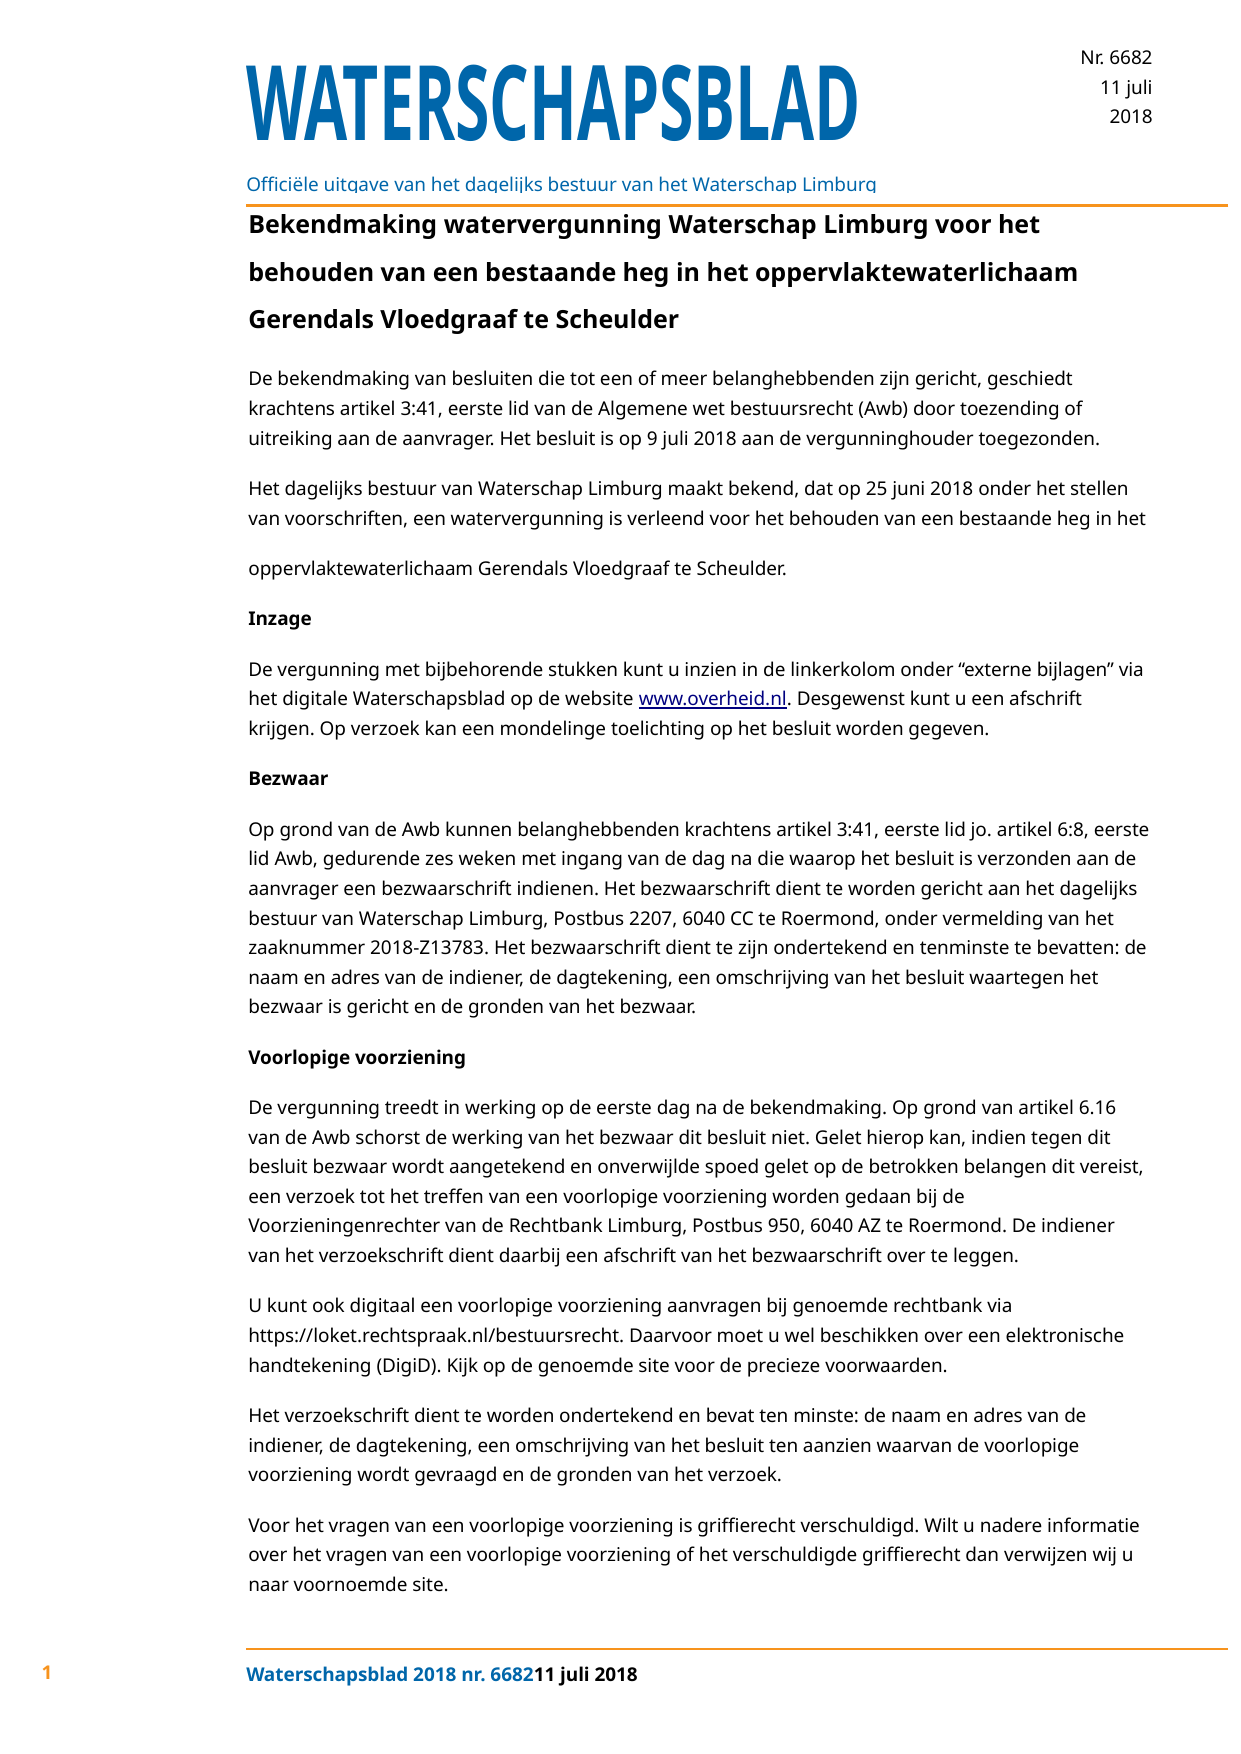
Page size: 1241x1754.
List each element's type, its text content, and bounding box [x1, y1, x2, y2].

text De vergunning treedt in werking op de eerste dag na de bekendmaking. Op grond van artikel 6.16 van de Awb schorst de werking van het bezwaar dit besluit niet. Gelet hierop kan, indien tegen dit besluit bezwaar wordt aangetekend en onverwijlde spoed gelet op de betrokken belangen dit vereist, een verzoek tot het treffen van een voorlopige voorziening worden gedaan bij de Voorzieningenrechter van de Rechtbank Limburg, Postbus 950, 6040 AZ te Roermond. De indiener van het verzoekschrift dient daarbij een afschrift van het bezwaarschrift over te leggen. [248, 1094, 1152, 1268]
text Voor het vragen van een voorlopige voorziening is griffierecht verschuldigd. Wilt u nadere informatie over het vragen van een voorlopige voorziening of het verschuldigde griffierecht dan verwijzen wij u naar voornoemde site. [248, 1512, 1152, 1597]
picture [41, 47, 231, 172]
text U kunt ook digitaal een voorlopige voorziening aanvragen bij genoemde rechtbank via https://loket.rechtspraak.nl/bestuursrecht. Daarvoor moet u wel beschikken over een elektronische handtekening (DigiD). Kijk op de genoemde site voor de precieze voorwaarden. [248, 1293, 1152, 1377]
text Op grond van de Awb kunnen belanghebbenden krachtens artikel 3:41, eerste lid jo. artikel 6:8, eerste lid Awb, gedurende zes weken met ingang van de dag na die waarop het besluit is verzonden aan de aanvrager een bezwaarschrift indienen. Het bezwaarschrift dient te worden gericht aan het dagelijks bestuur van Waterschap Limburg, Postbus 2207, 6040 CC te Roermond, onder vermelding van het zaaknummer 2018-Z13783. Het bezwaarschrift dient te zijn ondertekend en tenminste te bevatten: de naam en adres van de indiener, de dagtekening, een omschrijving van het besluit waartegen het bezwaar is gericht en de gronden van het bezwaar. [248, 816, 1152, 1019]
text De vergunning met bijbehorende stukken kunt u inzien in de linkerkolom onder “externe bijlagen” via het digitale Waterschapsblad op de website www.overheid.nl. Desgewenst kunt u een afschrift krijgen. Op verzoek kan een mondelinge toelichting op het besluit worden gegeven. [248, 656, 1152, 741]
text Het verzoekschrift dient te worden ondertekend en bevat ten minste: de naam en adres van de indiener, de dagtekening, een omschrijving van het besluit ten aanzien waarvan de voorlopige voorziening wordt gevraagd en de gronden van het verzoek. [248, 1402, 1152, 1487]
text Bekendmaking watervergunning Waterschap Limburg voor het behouden van een bestaande heg in het oppervlaktewaterlichaam Gerendals Vloedgraaf te Scheulder [248, 207, 1152, 336]
text Het dagelijks bestuur van Waterschap Limburg maakt bekend, dat op 25 juni 2018 onder het stellen van voorschriften, een watervergunning is verleend voor het behouden van een bestaande heg in het [248, 475, 1152, 530]
text De bekendmaking van besluiten die tot een of meer belanghebbenden zijn gericht, geschiedt krachtens artikel 3:41, eerste lid van de Algemene wet bestuursrecht (Awb) door toezending of uitreiking aan de aanvrager. Het besluit is op 9 juli 2018 aan de vergunninghouder toegezonden. [248, 366, 1152, 450]
text oppervlaktewaterlichaam Gerendals Vloedgraaf te Scheulder. [248, 555, 1152, 581]
text Inzage [248, 606, 1152, 631]
text Bezwaar [248, 766, 1152, 791]
text Voorlopige voorziening [248, 1044, 1152, 1069]
